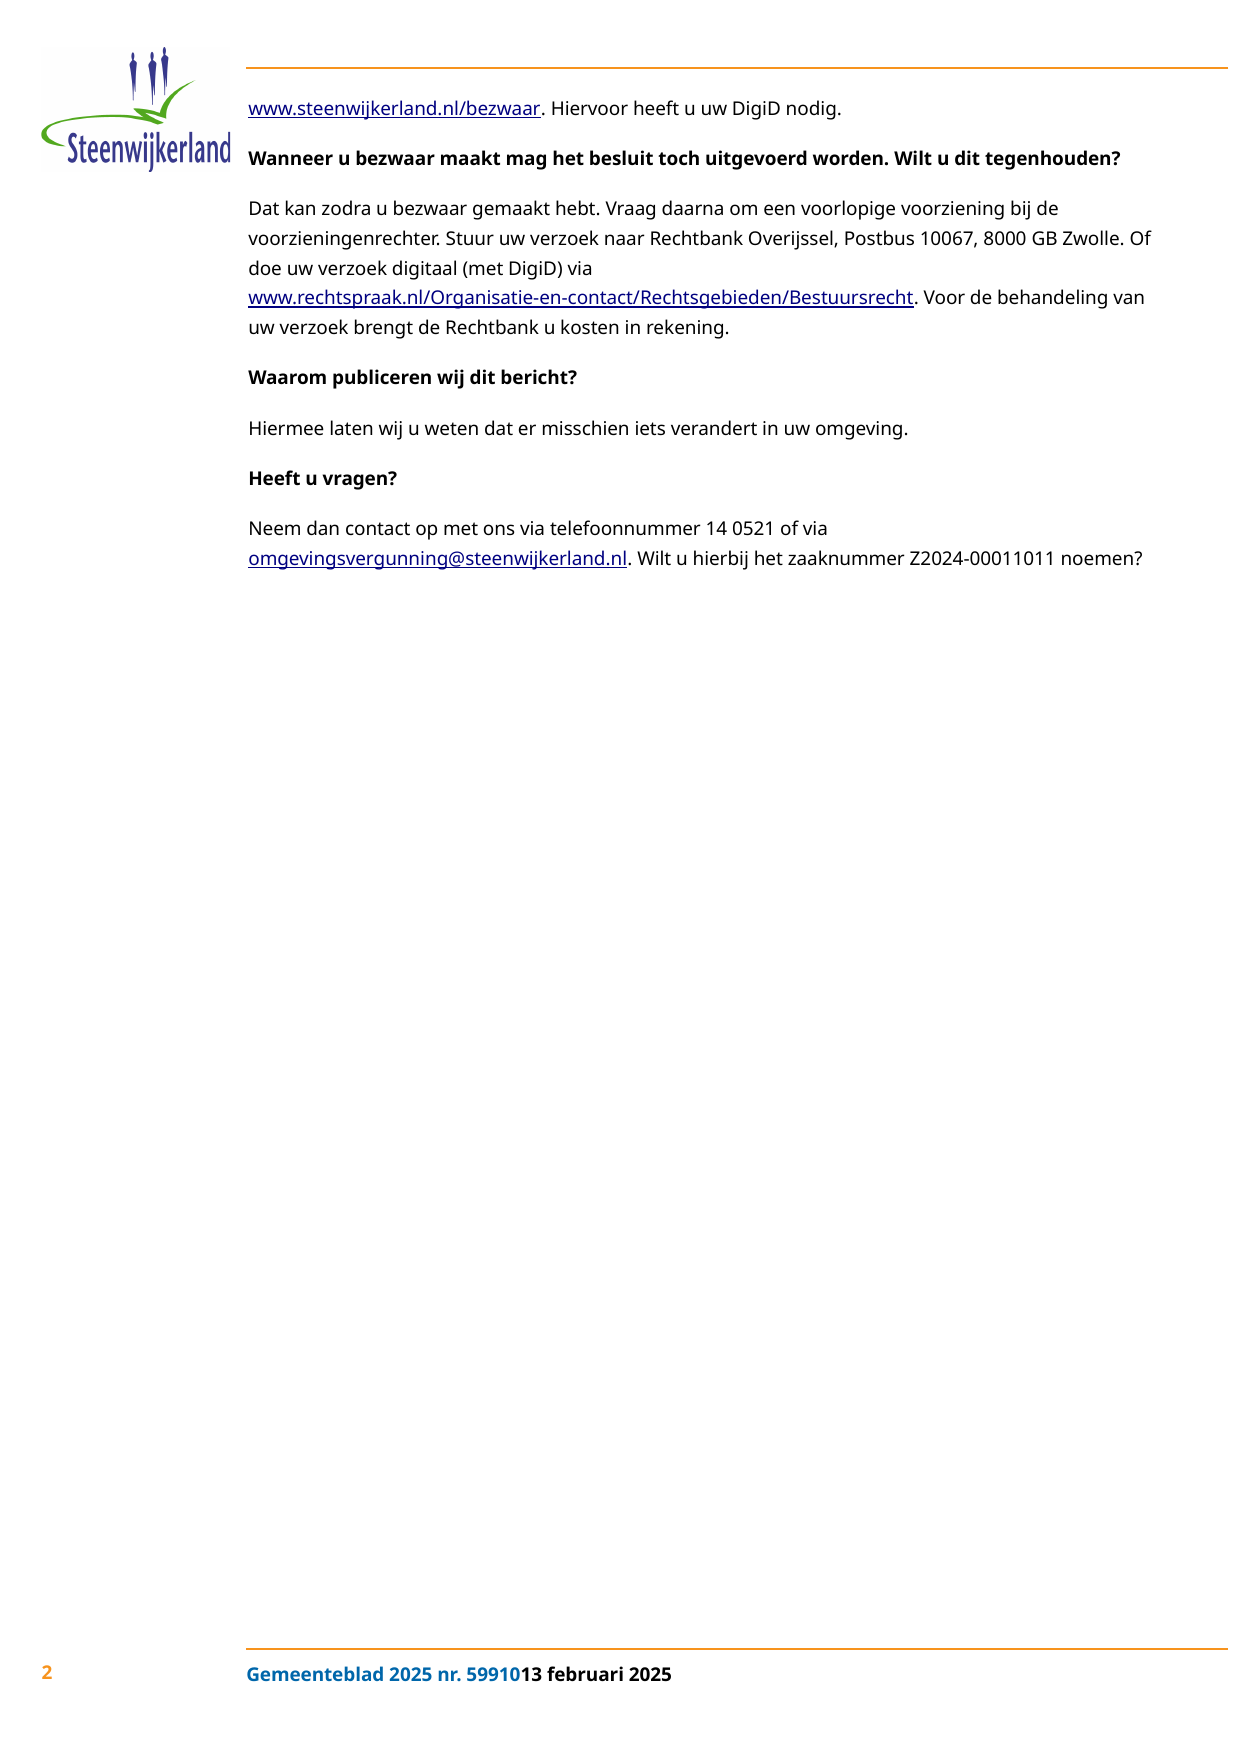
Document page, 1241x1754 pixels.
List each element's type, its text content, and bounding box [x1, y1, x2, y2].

text Dat kan zodra u bezwaar gemaakt hebt. Vraag daarna om een voorlopige voorziening bij de voorzieningenrechter. Stuur uw verzoek naar Rechtbank Overijssel, Postbus 10067, 8000 GB Zwolle. Of doe uw verzoek digitaal (met DigiD) via www.rechtspraak.nl/Organisatie-en-contact/Rechtsgebieden/Bestuursrecht. Voor de behandeling van uw verzoek brengt de Rechtbank u kosten in rekening. [248, 196, 1152, 340]
text www.steenwijkerland.nl/bezwaar. Hiervoor heeft u uw DigiD nodig. [248, 95, 1152, 121]
text Heeft u vragen? [248, 465, 1152, 491]
text Neem dan contact op met ons via telefoonnummer 14 0521 of via omgevingsvergunning@steenwijkerland.nl. Wilt u hierbij het zaaknummer Z2024-00011011 noemen? [248, 516, 1152, 571]
text Waarom publiceren wij dit bericht? [248, 364, 1152, 390]
text Wanneer u bezwaar maakt mag het besluit toch uitgevoerd worden. Wilt u dit tegenhouden? [248, 145, 1152, 171]
picture [41, 47, 231, 172]
text Hiermee laten wij u weten dat er misschien iets verandert in uw omgeving. [248, 415, 1152, 441]
